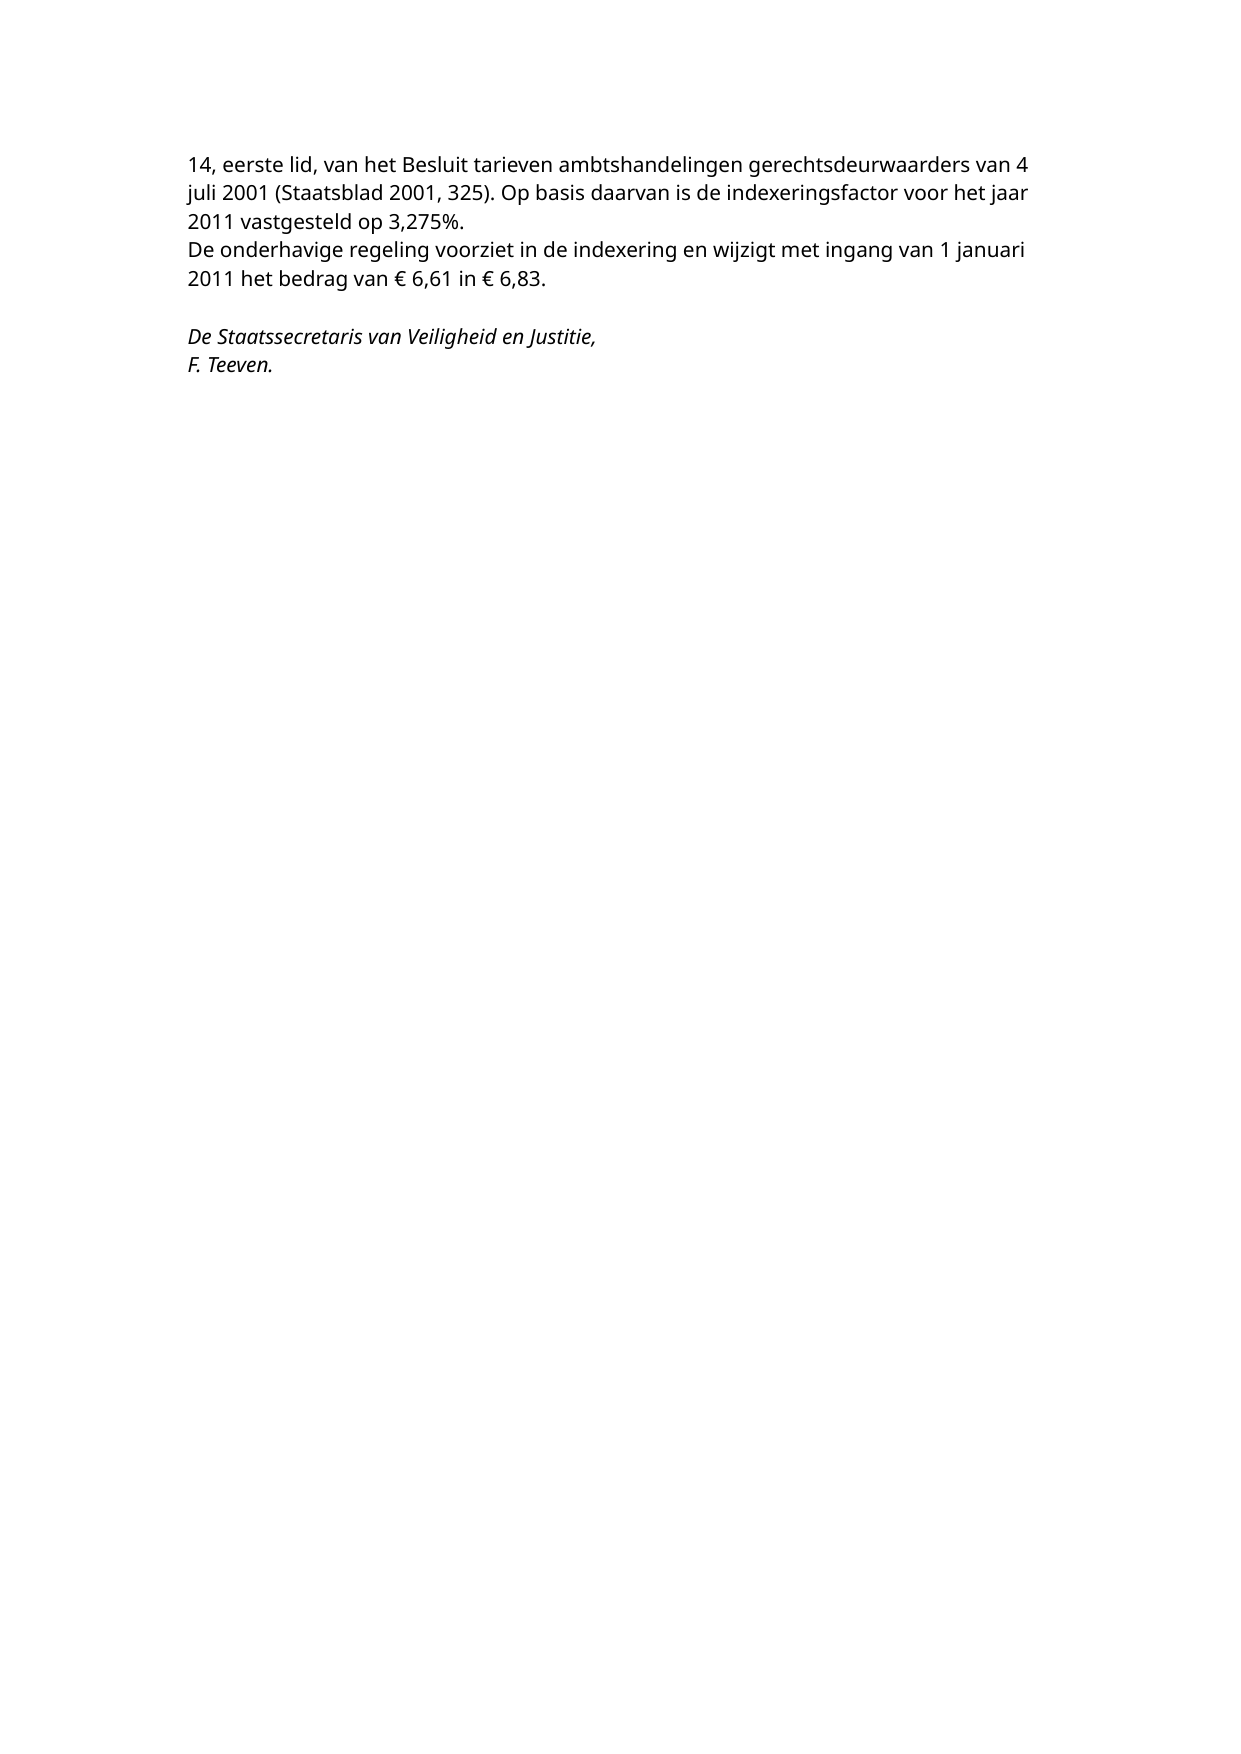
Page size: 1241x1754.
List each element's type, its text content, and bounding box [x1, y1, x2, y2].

text De onderhavige regeling voorziet in de indexering en wijzigt met ingang van 1 januari 2011 het bedrag van € 6,61 in € 6,83. [187, 235, 1053, 292]
text De Staatssecretaris van Veiligheid en Justitie, [187, 322, 1053, 351]
text 14, eerste lid, van het Besluit tarieven ambtshandelingen gerechtsdeurwaarders van 4 juli 2001 (Staatsblad 2001, 325). Op basis daarvan is de indexeringsfactor voor het jaar 2011 vastgesteld op 3,275%. [187, 150, 1053, 235]
text F. Teeven. [187, 351, 1053, 379]
